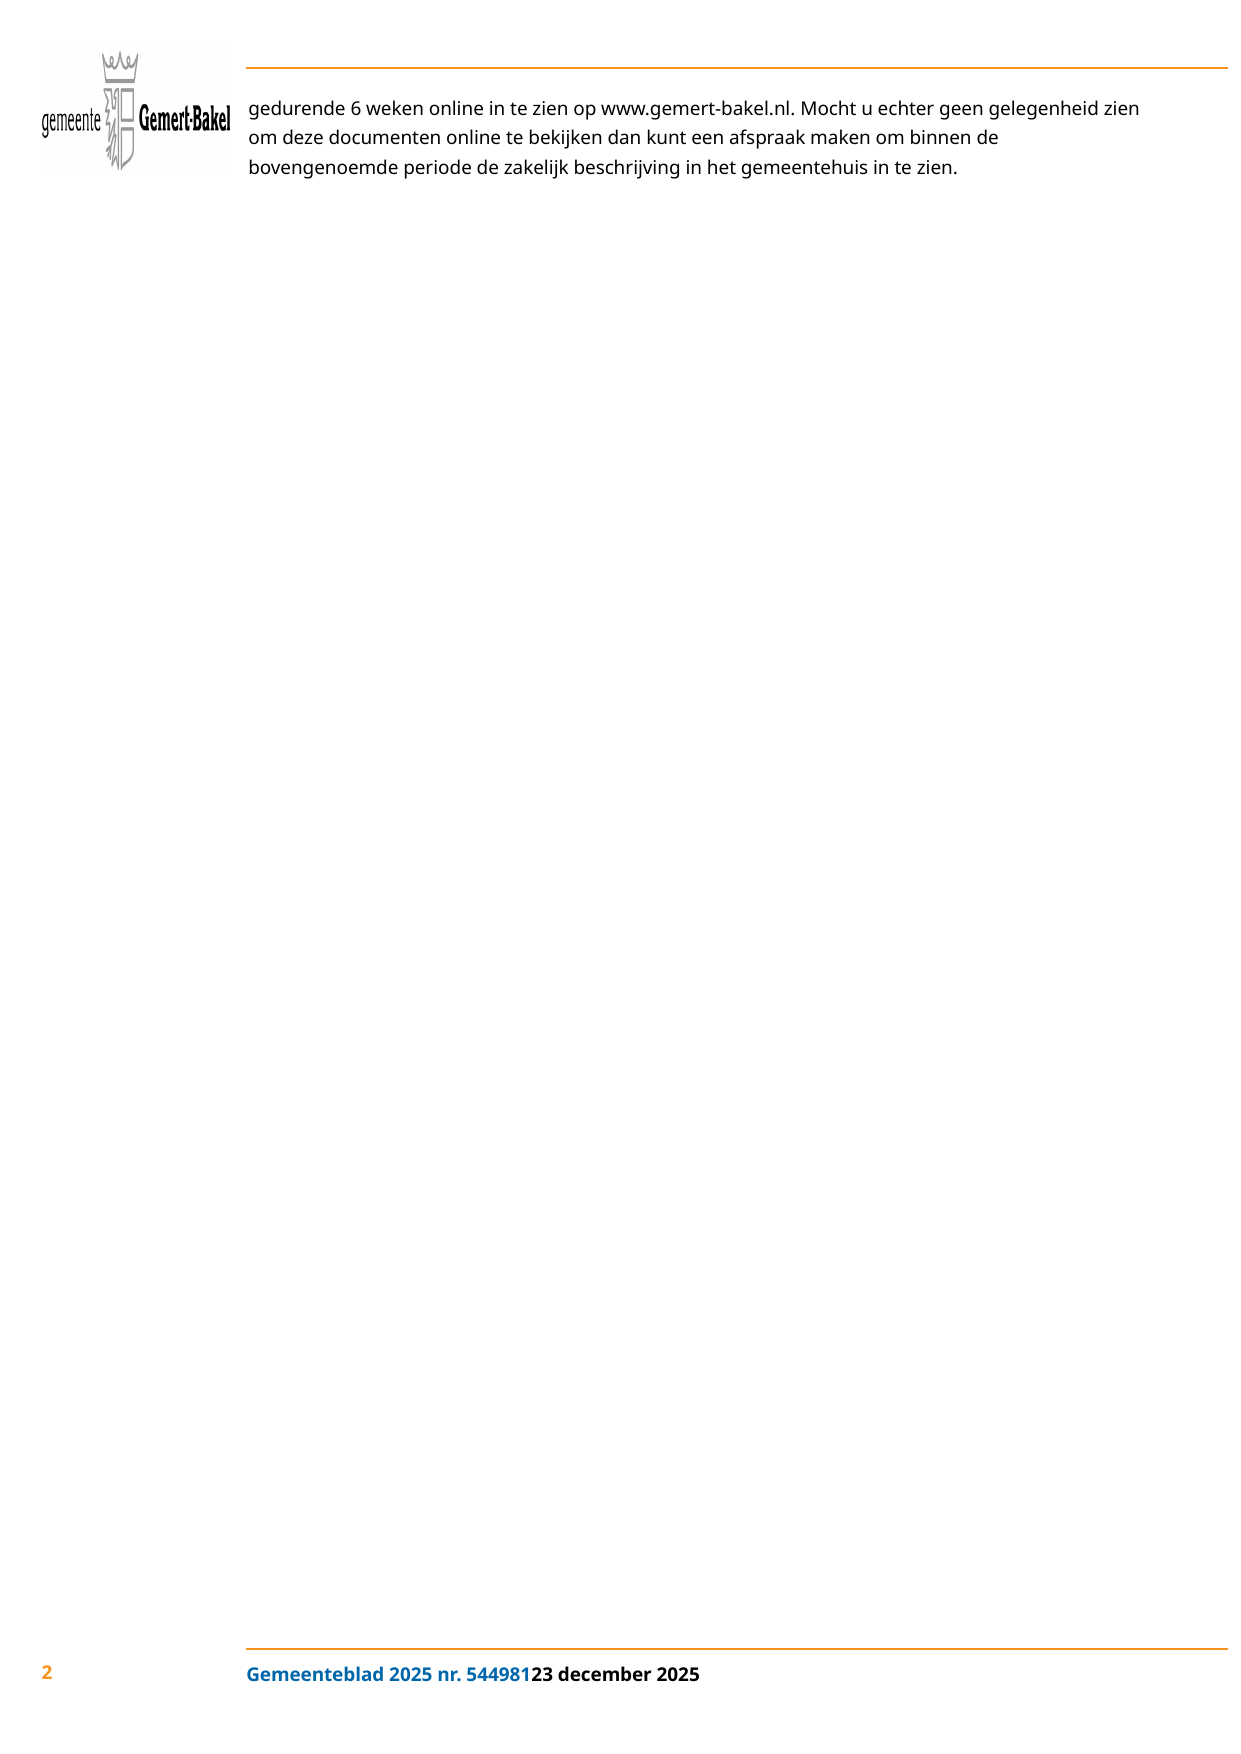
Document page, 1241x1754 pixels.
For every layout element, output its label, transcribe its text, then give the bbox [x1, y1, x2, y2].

picture [41, 47, 231, 172]
text gedurende 6 weken online in te zien op www.gemert-bakel.nl. Mocht u echter geen gelegenheid zien om deze documenten online te bekijken dan kunt een afspraak maken om binnen de bovengenoemde periode de zakelijk beschrijving in het gemeentehuis in te zien. [248, 95, 1152, 180]
